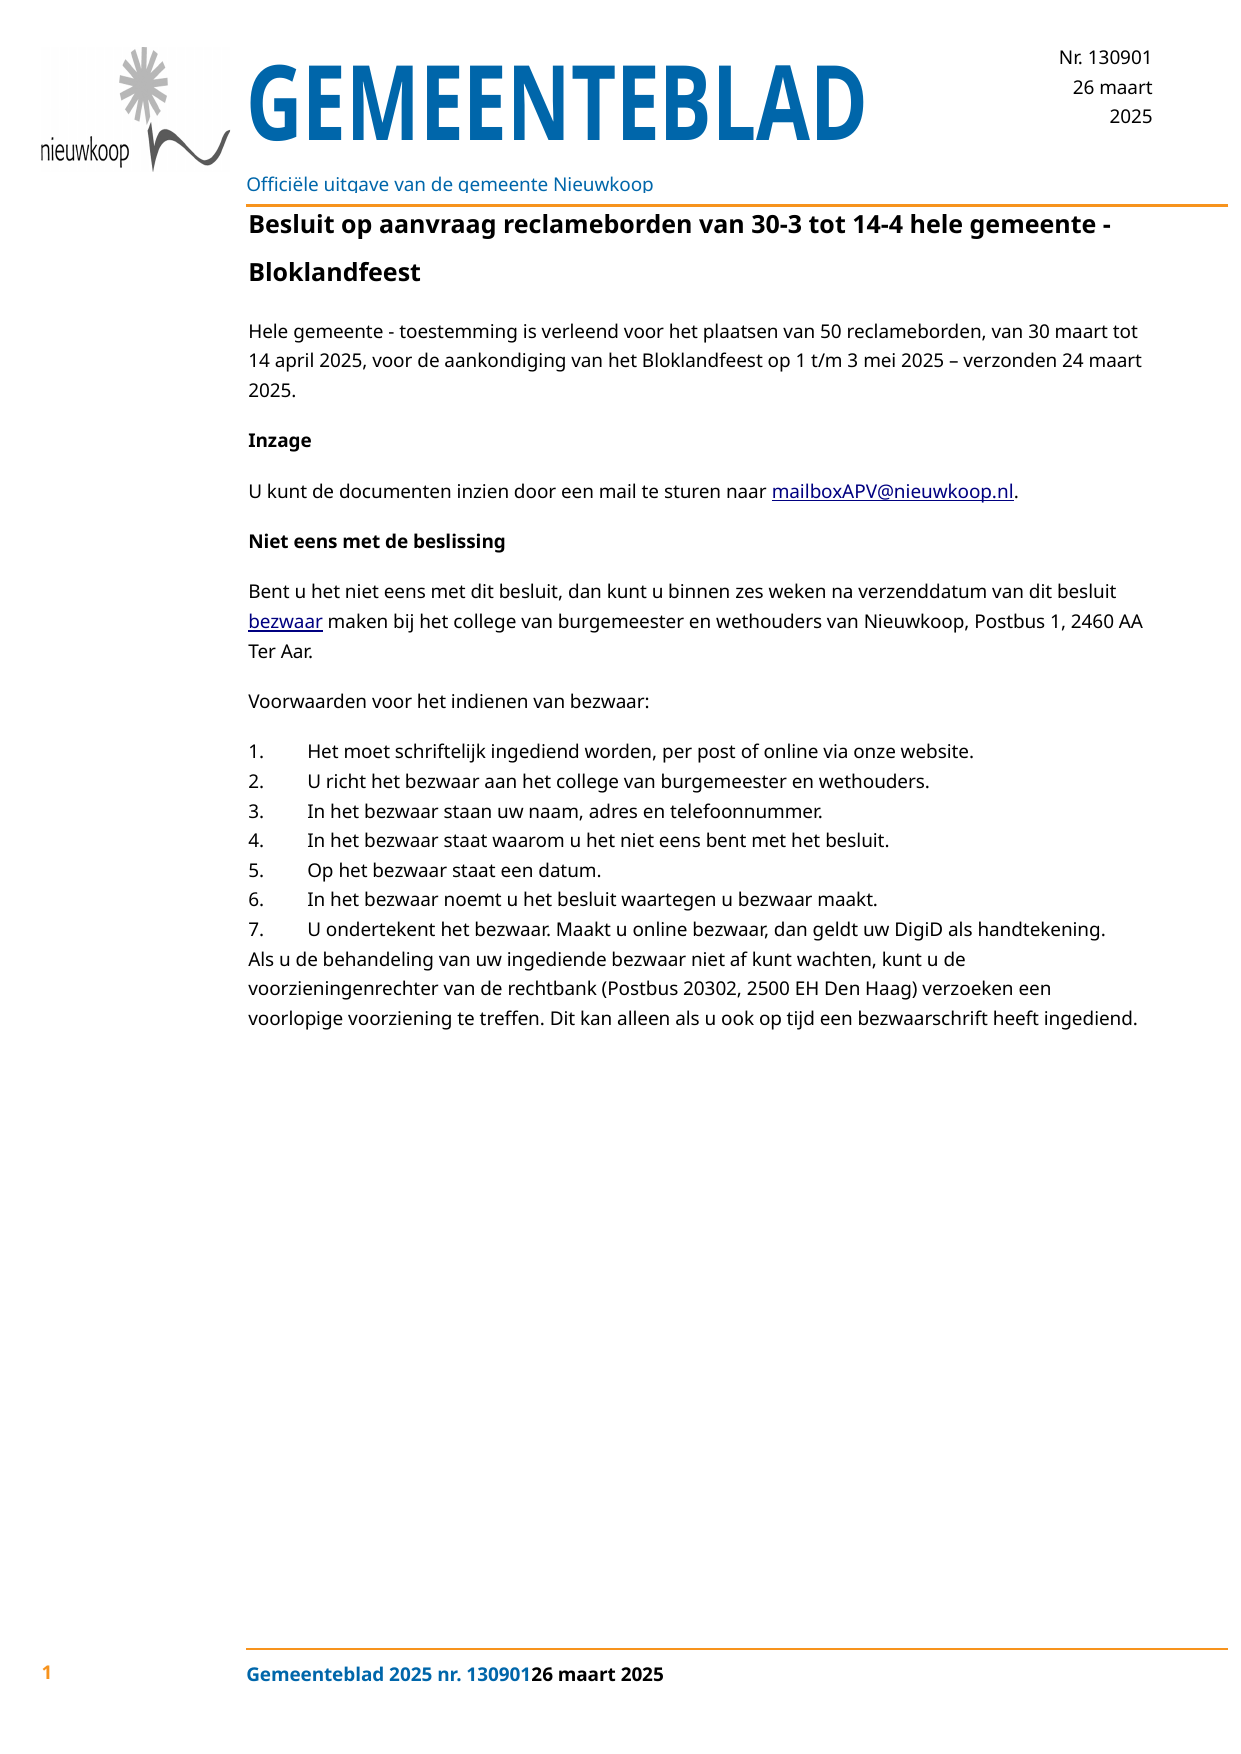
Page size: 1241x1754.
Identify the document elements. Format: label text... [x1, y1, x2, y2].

text Als u de behandeling van uw ingediende bezwaar niet af kunt wachten, kunt u de voorzieningenrechter van de rechtbank (Postbus 20302, 2500 EH Den Haag) verzoeken een voorlopige voorziening te treffen. Dit kan alleen als u ook op tijd een bezwaarschrift heeft ingediend. [248, 946, 1152, 1031]
list U ondertekent het bezwaar. Maakt u online bezwaar, dan geldt uw DigiD als handtekening. [248, 916, 1152, 942]
list In het bezwaar noemt u het besluit waartegen u bezwaar maakt. [248, 887, 1152, 912]
text Bent u het niet eens met dit besluit, dan kunt u binnen zes weken na verzenddatum van dit besluit bezwaar maken bij het college van burgemeester en wethouders van Nieuwkoop, Postbus 1, 2460 AA Ter Aar. [248, 579, 1152, 664]
text U kunt de documenten inzien door een mail te sturen naar mailboxAPV@nieuwkoop.nl. [248, 478, 1152, 504]
list Op het bezwaar staat een datum. [248, 857, 1152, 883]
text Hele gemeente - toestemming is verleend voor het plaatsen van 50 reclameborden, van 30 maart tot 14 april 2025, voor de aankondiging van het Bloklandfeest op 1 t/m 3 mei 2025 – verzonden 24 maart 2025. [248, 318, 1152, 403]
picture [41, 47, 231, 172]
text Niet eens met de beslissing [248, 528, 1152, 554]
list In het bezwaar staat waarom u het niet eens bent met het besluit. [248, 827, 1152, 853]
text Inzage [248, 427, 1152, 453]
list In het bezwaar staan uw naam, adres en telefoonnummer. [248, 798, 1152, 824]
text Voorwaarden voor het indienen van bezwaar: [248, 688, 1152, 714]
list Het moet schriftelijk ingediend worden, per post of online via onze website. [248, 739, 1152, 764]
text Besluit op aanvraag reclameborden van 30-3 tot 14-4 hele gemeente - Bloklandfeest [248, 207, 1152, 288]
list U richt het bezwaar aan het college van burgemeester en wethouders. [248, 768, 1152, 794]
